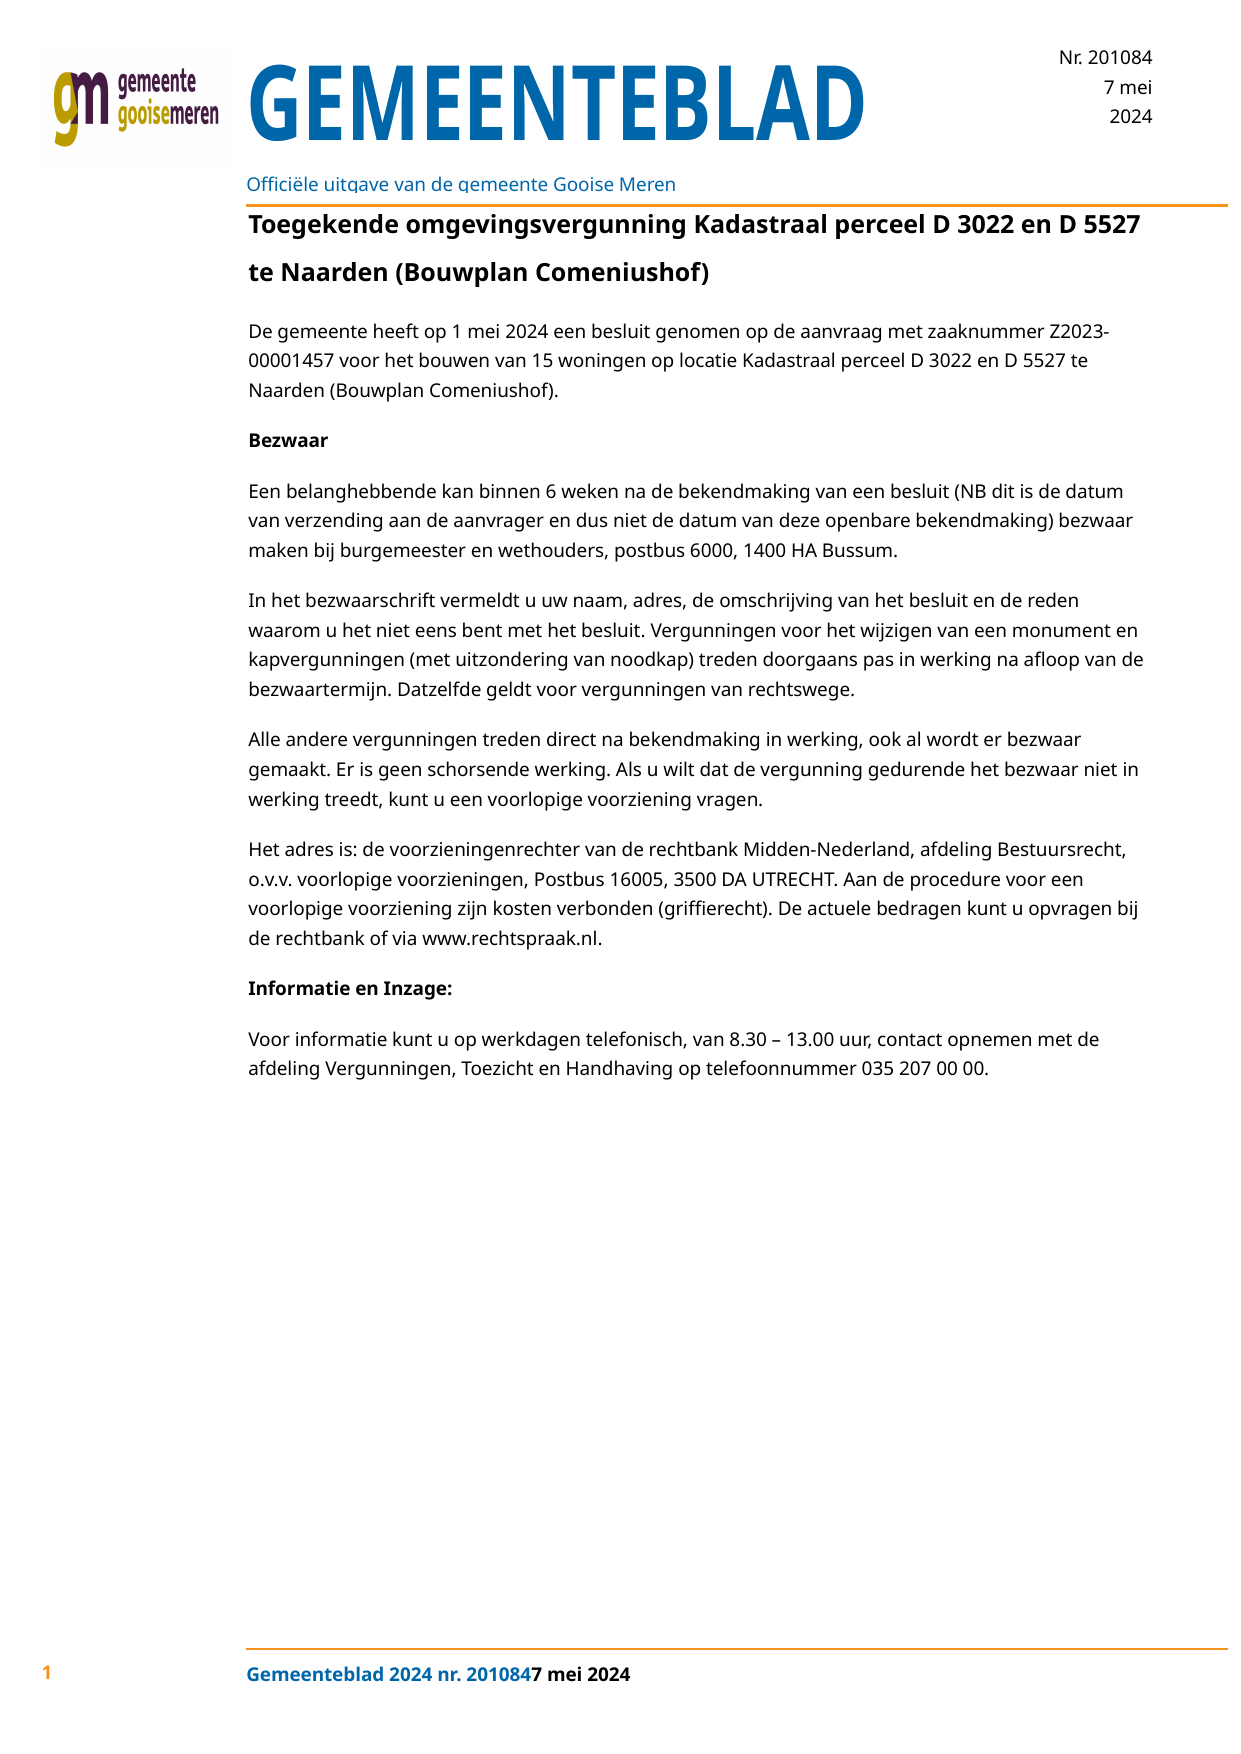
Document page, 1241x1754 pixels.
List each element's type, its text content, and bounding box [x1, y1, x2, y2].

picture [41, 47, 231, 172]
text De gemeente heeft op 1 mei 2024 een besluit genomen op de aanvraag met zaaknummer Z2023-00001457 voor het bouwen van 15 woningen op locatie Kadastraal perceel D 3022 en D 5527 te Naarden (Bouwplan Comeniushof). [248, 318, 1152, 403]
text Toegekende omgevingsvergunning Kadastraal perceel D 3022 en D 5527 te Naarden (Bouwplan Comeniushof) [248, 207, 1152, 288]
text Bezwaar [248, 427, 1152, 453]
text Voor informatie kunt u op werkdagen telefonisch, van 8.30 – 13.00 uur, contact opnemen met de afdeling Vergunningen, Toezicht en Handhaving op telefoonnummer 035 207 00 00. [248, 1026, 1152, 1081]
text In het bezwaarschrift vermeldt u uw naam, adres, de omschrijving van het besluit en de reden waarom u het niet eens bent met het besluit. Vergunningen voor het wijzigen van een monument en kapvergunningen (met uitzondering van noodkap) treden doorgaans pas in werking na afloop van de bezwaartermijn. Datzelfde geldt voor vergunningen van rechtswege. [248, 587, 1152, 702]
text Een belanghebbende kan binnen 6 weken na de bekendmaking van een besluit (NB dit is de datum van verzending aan de aanvrager en dus niet de datum van deze openbare bekendmaking) bezwaar maken bij burgemeester en wethouders, postbus 6000, 1400 HA Bussum. [248, 478, 1152, 563]
text Alle andere vergunningen treden direct na bekendmaking in werking, ook al wordt er bezwaar gemaakt. Er is geen schorsende werking. Als u wilt dat de vergunning gedurende het bezwaar niet in werking treedt, kunt u een voorlopige voorziening vragen. [248, 727, 1152, 812]
text Het adres is: de voorzieningenrechter van de rechtbank Midden-Nederland, afdeling Bestuursrecht, o.v.v. voorlopige voorzieningen, Postbus 16005, 3500 DA UTRECHT. Aan de procedure voor een voorlopige voorziening zijn kosten verbonden (griffierecht). De actuele bedragen kunt u opvragen bij de rechtbank of via www.rechtspraak.nl. [248, 836, 1152, 951]
text Informatie en Inzage: [248, 975, 1152, 1001]
